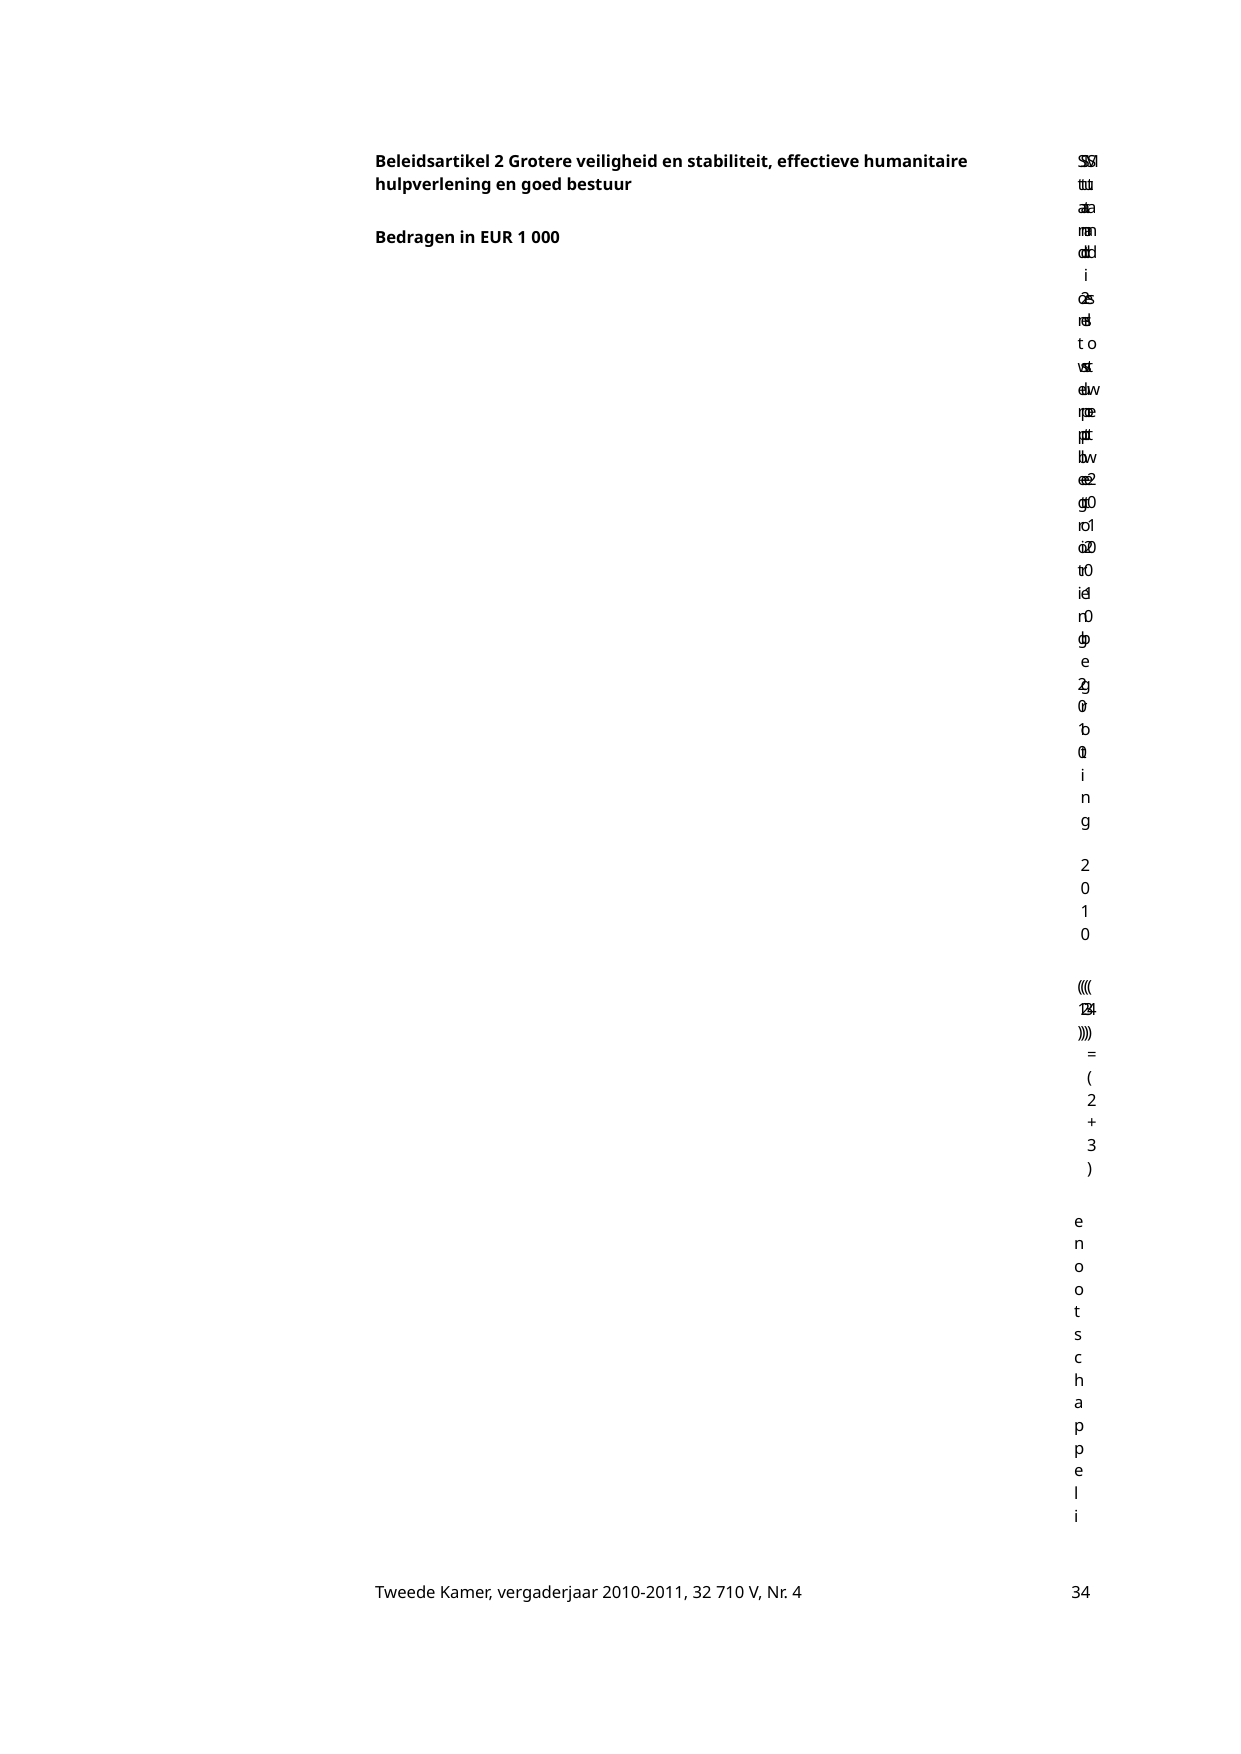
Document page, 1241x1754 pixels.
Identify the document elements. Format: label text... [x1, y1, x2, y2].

table_cell [375, 1209, 1074, 1527]
table_cell [375, 975, 1074, 1209]
table_header Beleidsartikel 2 Grotere veiligheid en stabiliteit, effectieve humanitaire hulpverlening en goed bestuur Bedragen in EUR 1 000 [375, 150, 1077, 975]
